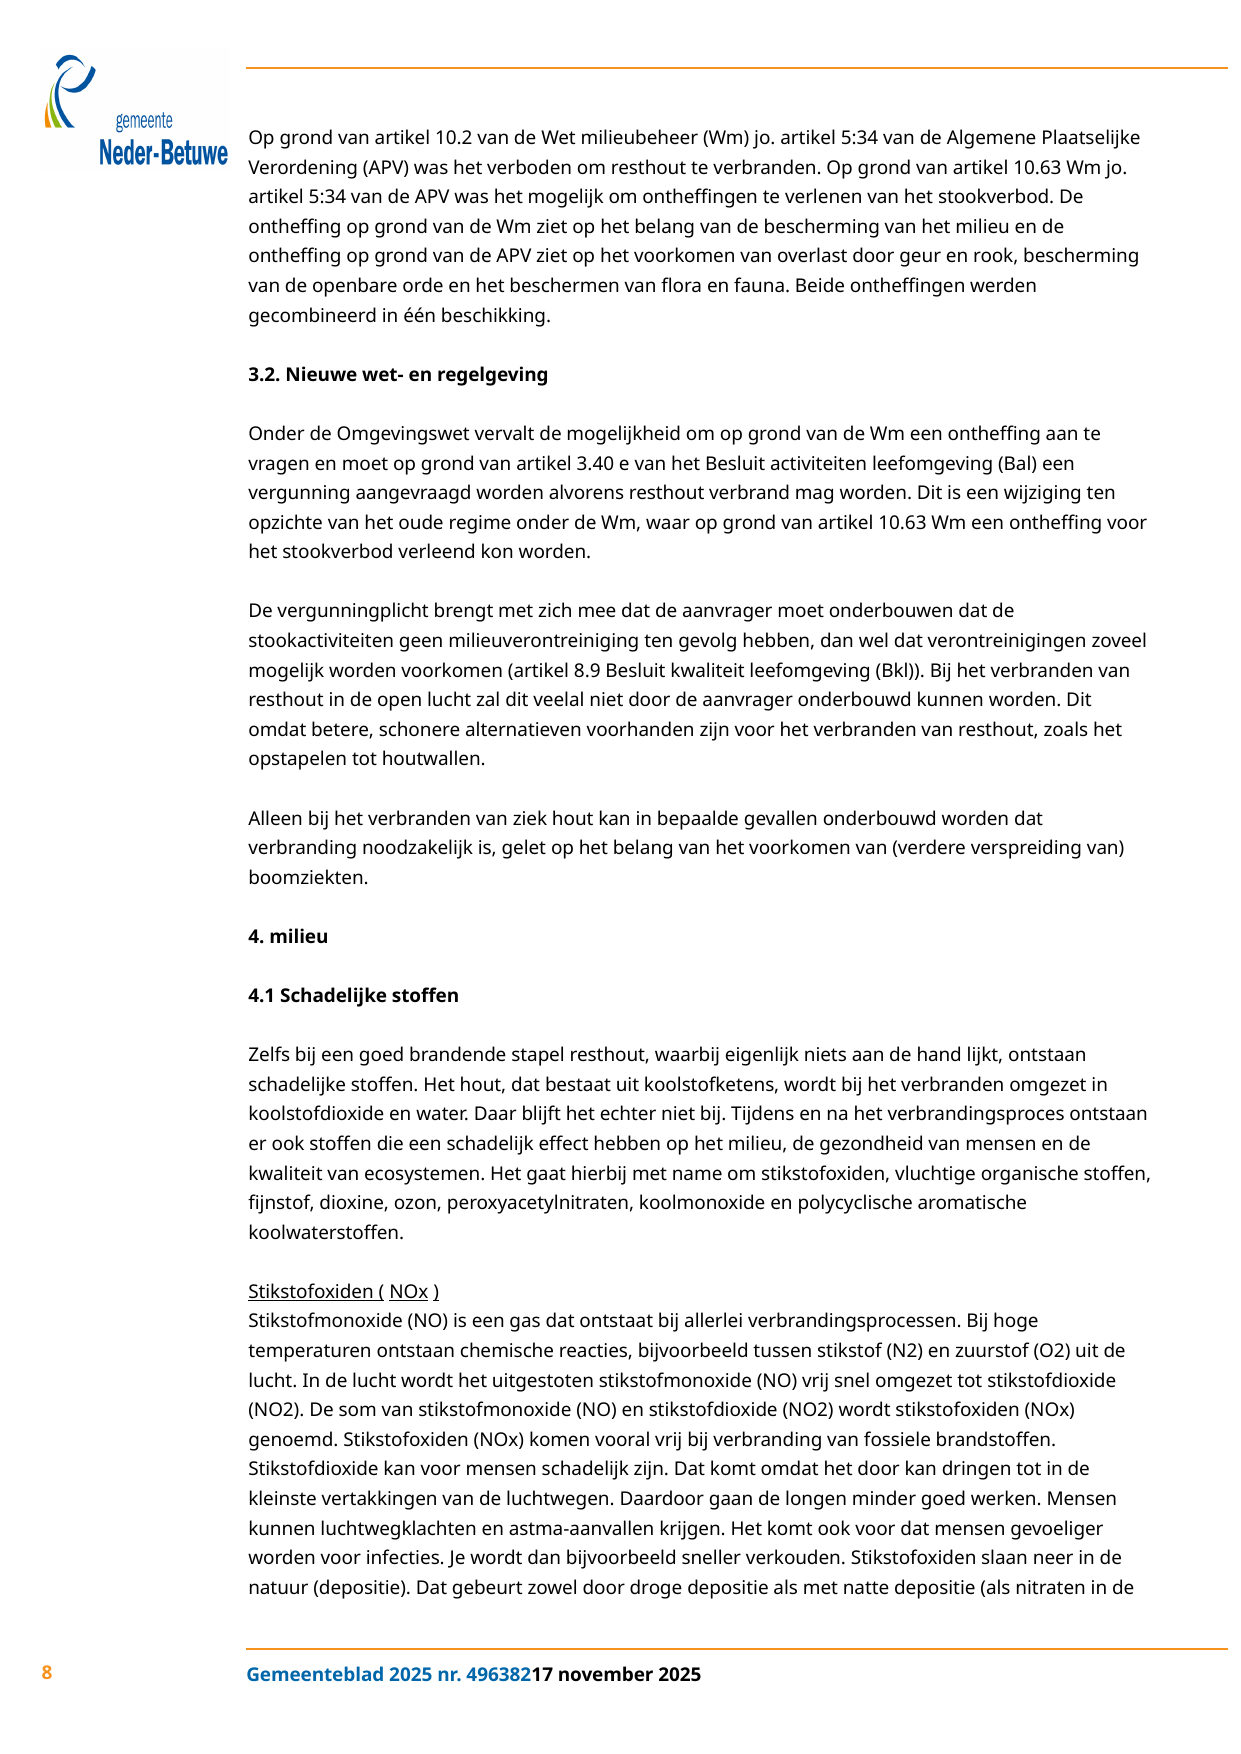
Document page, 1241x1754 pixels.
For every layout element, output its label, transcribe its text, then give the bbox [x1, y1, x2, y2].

text Zelfs bij een goed brandende stapel resthout, waarbij eigenlijk niets aan de hand lijkt, ontstaan schadelijke stoffen. Het hout, dat bestaat uit koolstofketens, wordt bij het verbranden omgezet in koolstofdioxide en water. Daar blijft het echter niet bij. Tijdens en na het verbrandingsproces ontstaan er ook stoffen die een schadelijk effect hebben op het milieu, de gezondheid van mensen en de kwaliteit van ecosystemen. Het gaat hierbij met name om stikstofoxiden, vluchtige organische stoffen, fijnstof, dioxine, ozon, peroxyacetylnitraten, koolmonoxide en polycyclische aromatische koolwaterstoffen. [248, 1041, 1152, 1245]
text Alleen bij het verbranden van ziek hout kan in bepaalde gevallen onderbouwd worden dat verbranding noodzakelijk is, gelet op het belang van het voorkomen van (verdere verspreiding van) boomziekten. [248, 805, 1152, 890]
text Onder de Omgevingswet vervalt de mogelijkheid om op grond van de Wm een ontheffing aan te vragen en moet op grond van artikel 3.40 e van het Besluit activiteiten leefomgeving (Bal) een vergunning aangevraagd worden alvorens resthout verbrand mag worden. Dit is een wijziging ten opzichte van het oude regime onder de Wm, waar op grond van artikel 10.63 Wm een ontheffing voor het stookverbod verleend kon worden. [248, 420, 1152, 564]
text Stikstofoxiden ( NOx ) [248, 1278, 1152, 1304]
text De vergunningplicht brengt met zich mee dat de aanvrager moet onderbouwen dat de stookactiviteiten geen milieuverontreiniging ten gevolg hebben, dan wel dat verontreinigingen zoveel mogelijk worden voorkomen (artikel 8.9 Besluit kwaliteit leefomgeving (Bkl)). Bij het verbranden van resthout in de open lucht zal dit veelal niet door de aanvrager onderbouwd kunnen worden. Dit omdat betere, schonere alternatieven voorhanden zijn voor het verbranden van resthout, zoals het opstapelen tot houtwallen. [248, 598, 1152, 771]
text 4. milieu [248, 923, 1152, 949]
text Op grond van artikel 10.2 van de Wet milieubeheer (Wm) jo. artikel 5:34 van de Algemene Plaatselijke Verordening (APV) was het verboden om resthout te verbranden. Op grond van artikel 10.63 Wm jo. artikel 5:34 van de APV was het mogelijk om ontheffingen te verlenen van het stookverbod. De ontheffing op grond van de Wm ziet op het belang van de bescherming van het milieu en de ontheffing op grond van de APV ziet op het voorkomen van overlast door geur en rook, bescherming van de openbare orde en het beschermen van flora en fauna. Beide ontheffingen werden gecombineerd in één beschikking. [248, 124, 1152, 328]
text Stikstofmonoxide (NO) is een gas dat ontstaat bij allerlei verbrandingsprocessen. Bij hoge temperaturen ontstaan chemische reacties, bijvoorbeeld tussen stikstof (N2) en zuurstof (O2) uit de lucht. In de lucht wordt het uitgestoten stikstofmonoxide (NO) vrij snel omgezet tot stikstofdioxide (NO2). De som van stikstofmonoxide (NO) en stikstofdioxide (NO2) wordt stikstofoxiden (NOx) genoemd. Stikstofoxiden (NOx) komen vooral vrij bij verbranding van fossiele brandstoffen. Stikstofdioxide kan voor mensen schadelijk zijn. Dat komt omdat het door kan dringen tot in de kleinste vertakkingen van de luchtwegen. Daardoor gaan de longen minder goed werken. Mensen kunnen luchtwegklachten en astma-aanvallen krijgen. Het komt ook voor dat mensen gevoeliger worden voor infecties. Je wordt dan bijvoorbeeld sneller verkouden. Stikstofoxiden slaan neer in de natuur (depositie). Dat gebeurt zowel door droge depositie als met natte depositie (als nitraten in de [248, 1308, 1152, 1600]
text 3.2. Nieuwe wet- en regelgeving [248, 361, 1152, 387]
text 4.1 Schadelijke stoffen [248, 982, 1152, 1008]
picture [41, 47, 231, 172]
